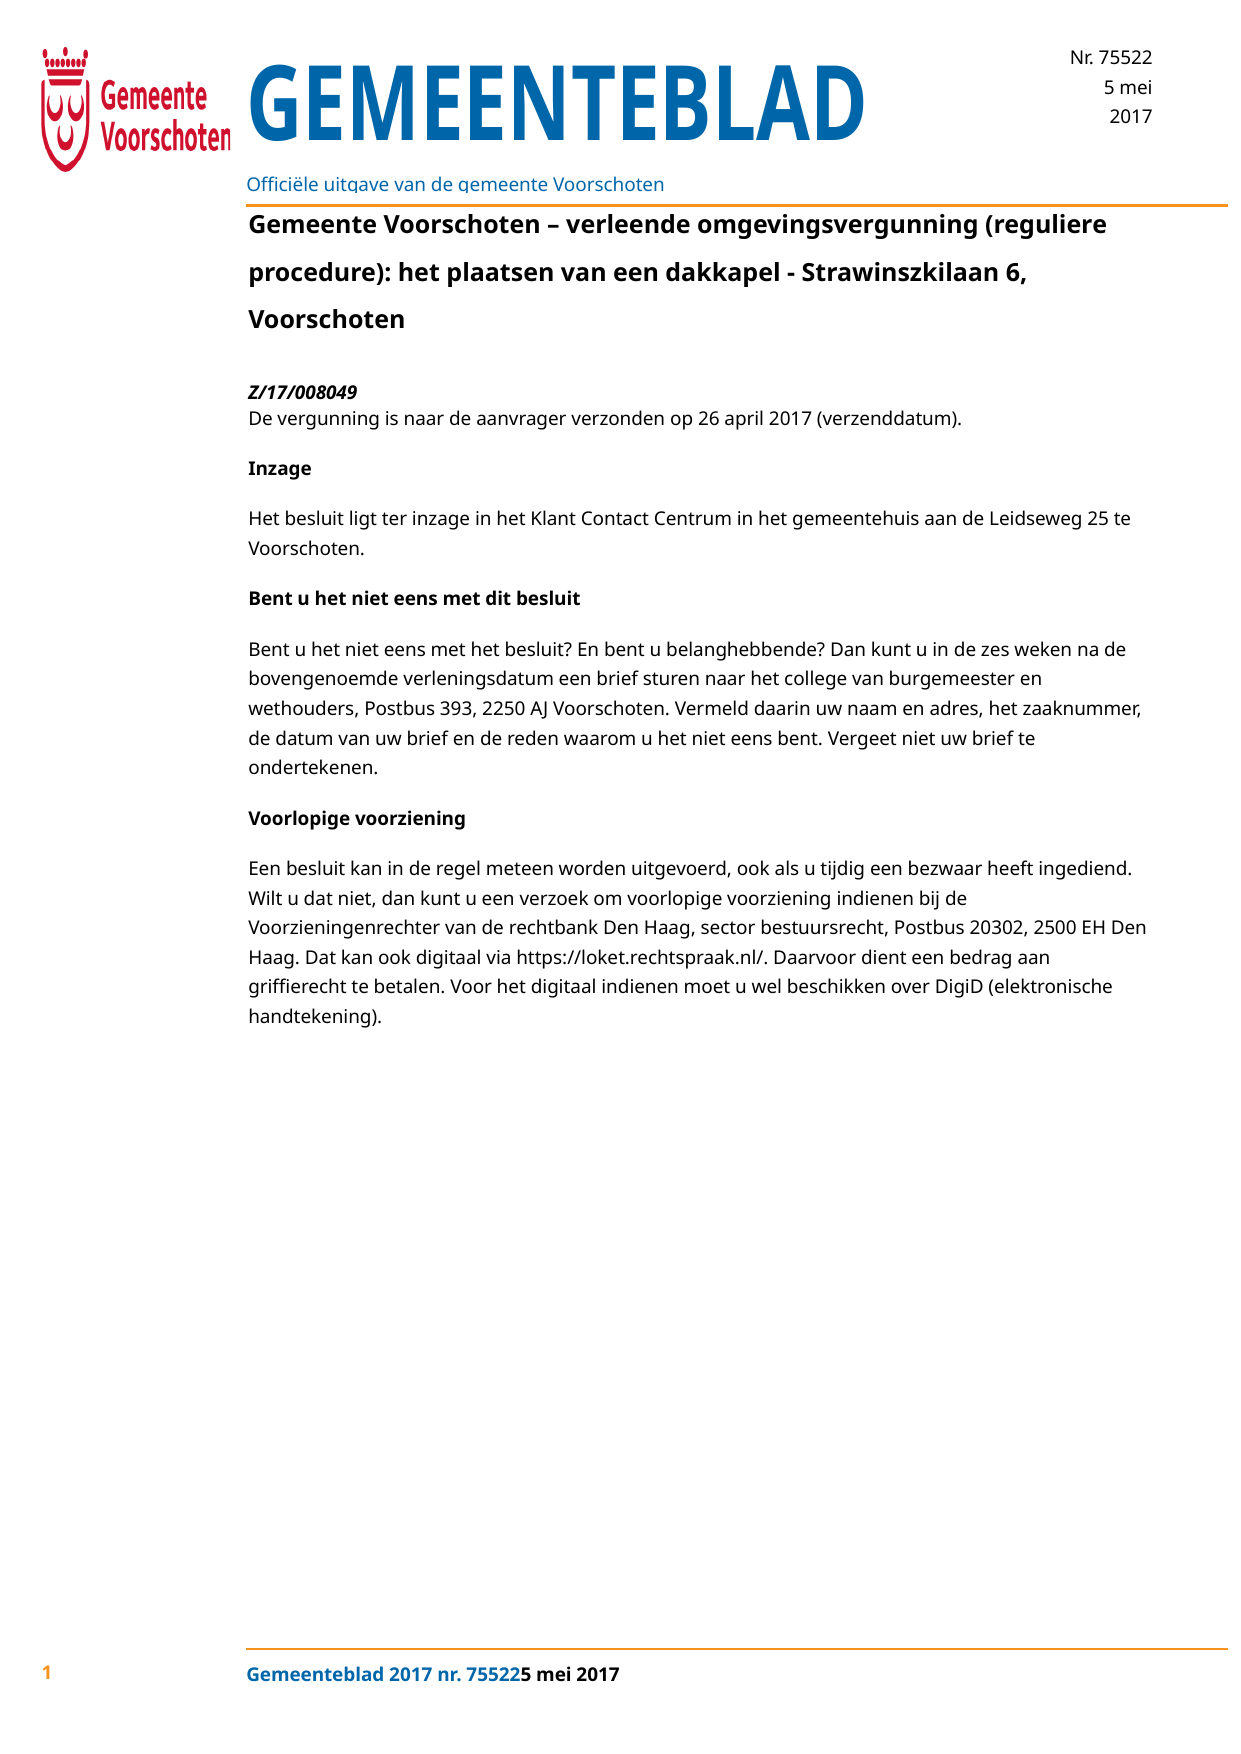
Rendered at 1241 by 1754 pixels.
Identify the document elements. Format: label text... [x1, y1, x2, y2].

text Inzage [248, 455, 1152, 481]
text Z/17/008049 [248, 379, 1152, 405]
text Bent u het niet eens met dit besluit [248, 586, 1152, 611]
text Gemeente Voorschoten – verleende omgevingsvergunning (reguliere procedure): het plaatsen van een dakkapel - Strawinszkilaan 6, Voorschoten [248, 207, 1152, 336]
text De vergunning is naar de aanvrager verzonden op 26 april 2017 (verzenddatum). [248, 405, 1152, 431]
text Het besluit ligt ter inzage in het Klant Contact Centrum in het gemeentehuis aan de Leidseweg 25 te Voorschoten. [248, 506, 1152, 561]
text Een besluit kan in de regel meteen worden uitgevoerd, ook als u tijdig een bezwaar heeft ingediend. Wilt u dat niet, dan kunt u een verzoek om voorlopige voorziening indienen bij de Voorzieningenrechter van de rechtbank Den Haag, sector bestuursrecht, Postbus 20302, 2500 EH Den Haag. Dat kan ook digitaal via https://loket.rechtspraak.nl/. Daarvoor dient een bedrag aan griffierecht te betalen. Voor het digitaal indienen moet u wel beschikken over DigiD (elektronische handtekening). [248, 855, 1152, 1029]
text Voorlopige voorziening [248, 805, 1152, 831]
text Bent u het niet eens met het besluit? En bent u belanghebbende? Dan kunt u in de zes weken na de bovengenoemde verleningsdatum een brief sturen naar het college van burgemeester en wethouders, Postbus 393, 2250 AJ Voorschoten. Vermeld daarin uw naam en adres, het zaaknummer, de datum van uw brief en de reden waarom u het niet eens bent. Vergeet niet uw brief te ondertekenen. [248, 636, 1152, 780]
picture [41, 47, 231, 172]
